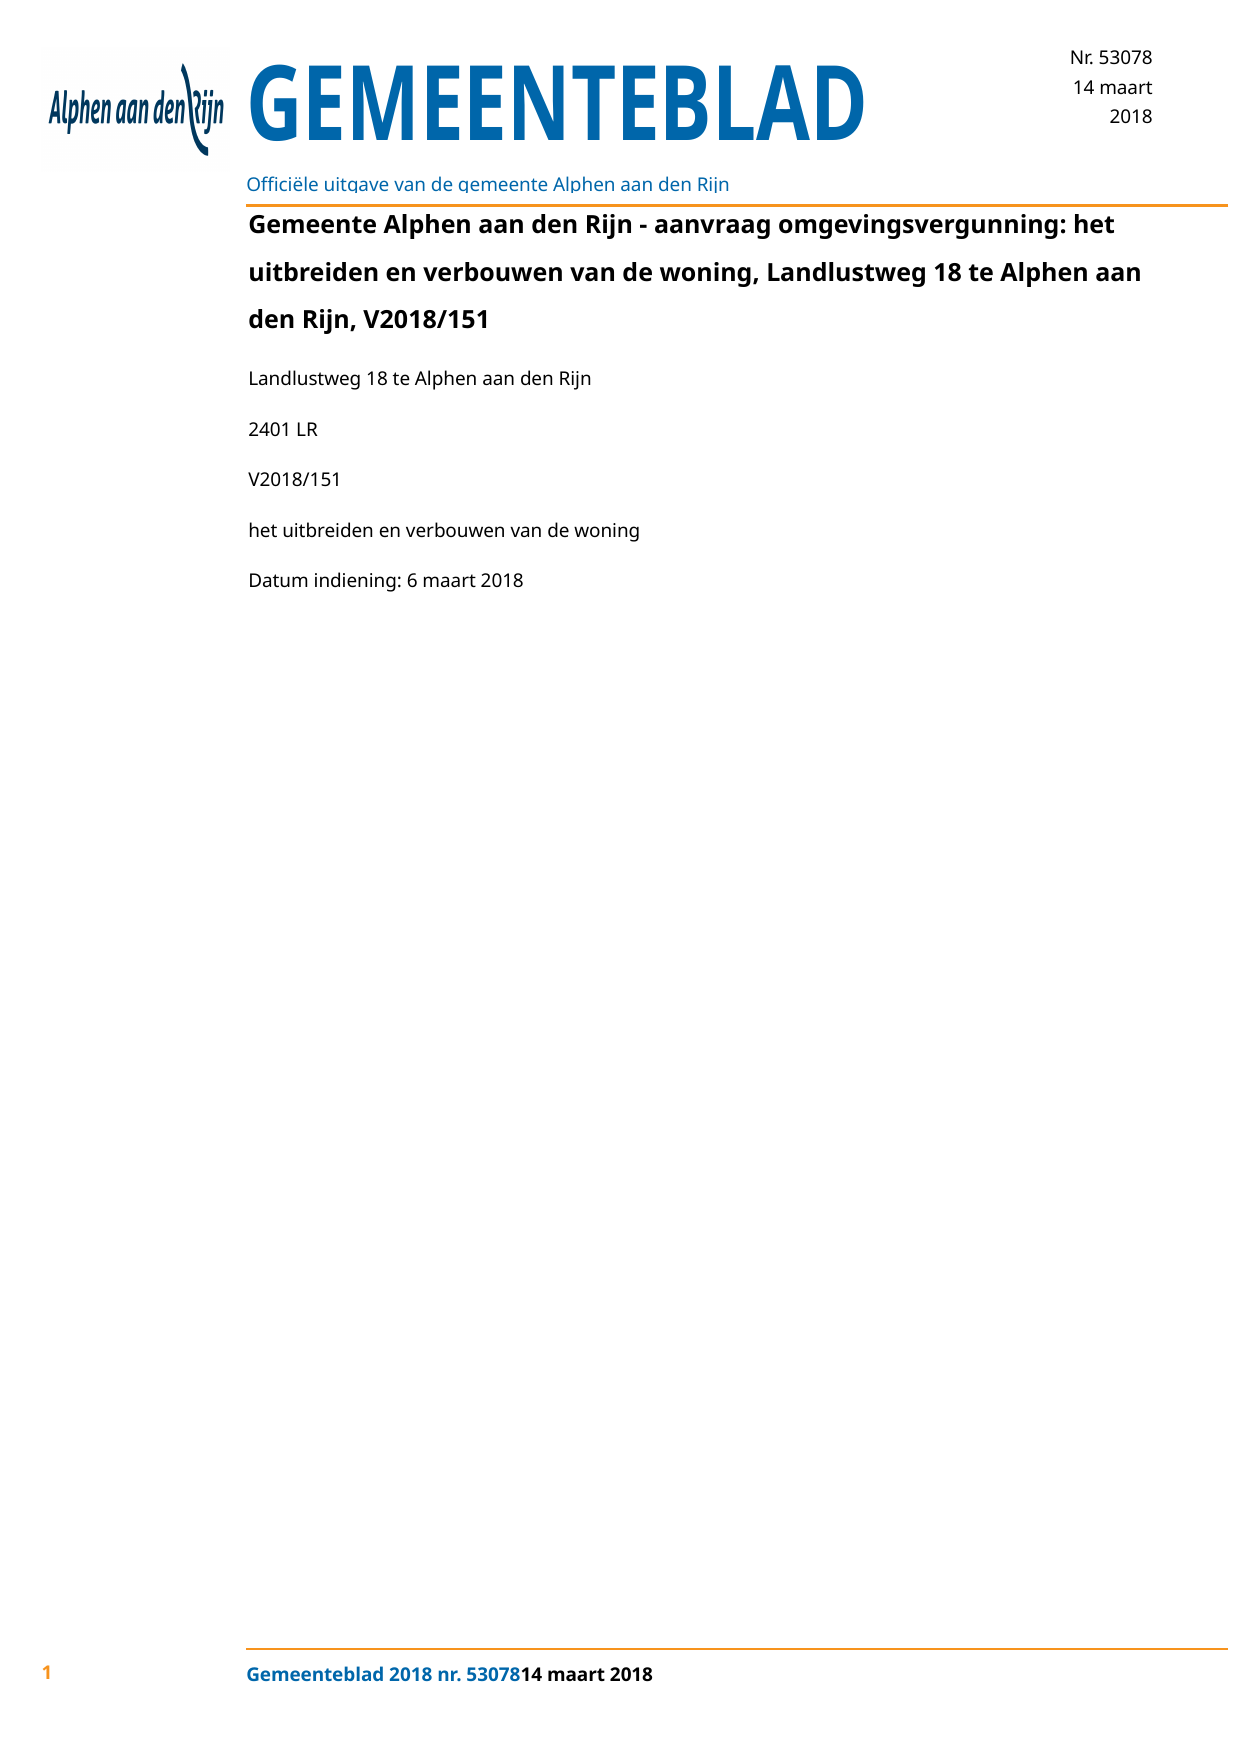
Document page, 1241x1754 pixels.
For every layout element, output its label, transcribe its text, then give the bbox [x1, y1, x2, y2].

text Datum indiening: 6 maart 2018 [248, 567, 1152, 593]
text het uitbreiden en verbouwen van de woning [248, 517, 1152, 542]
text Landlustweg 18 te Alphen aan den Rijn [248, 366, 1152, 391]
picture [41, 47, 231, 172]
text Gemeente Alphen aan den Rijn - aanvraag omgevingsvergunning: het uitbreiden en verbouwen van de woning, Landlustweg 18 te Alphen aan den Rijn, V2018/151 [248, 207, 1152, 336]
text 2401 LR [248, 416, 1152, 442]
text V2018/151 [248, 466, 1152, 492]
